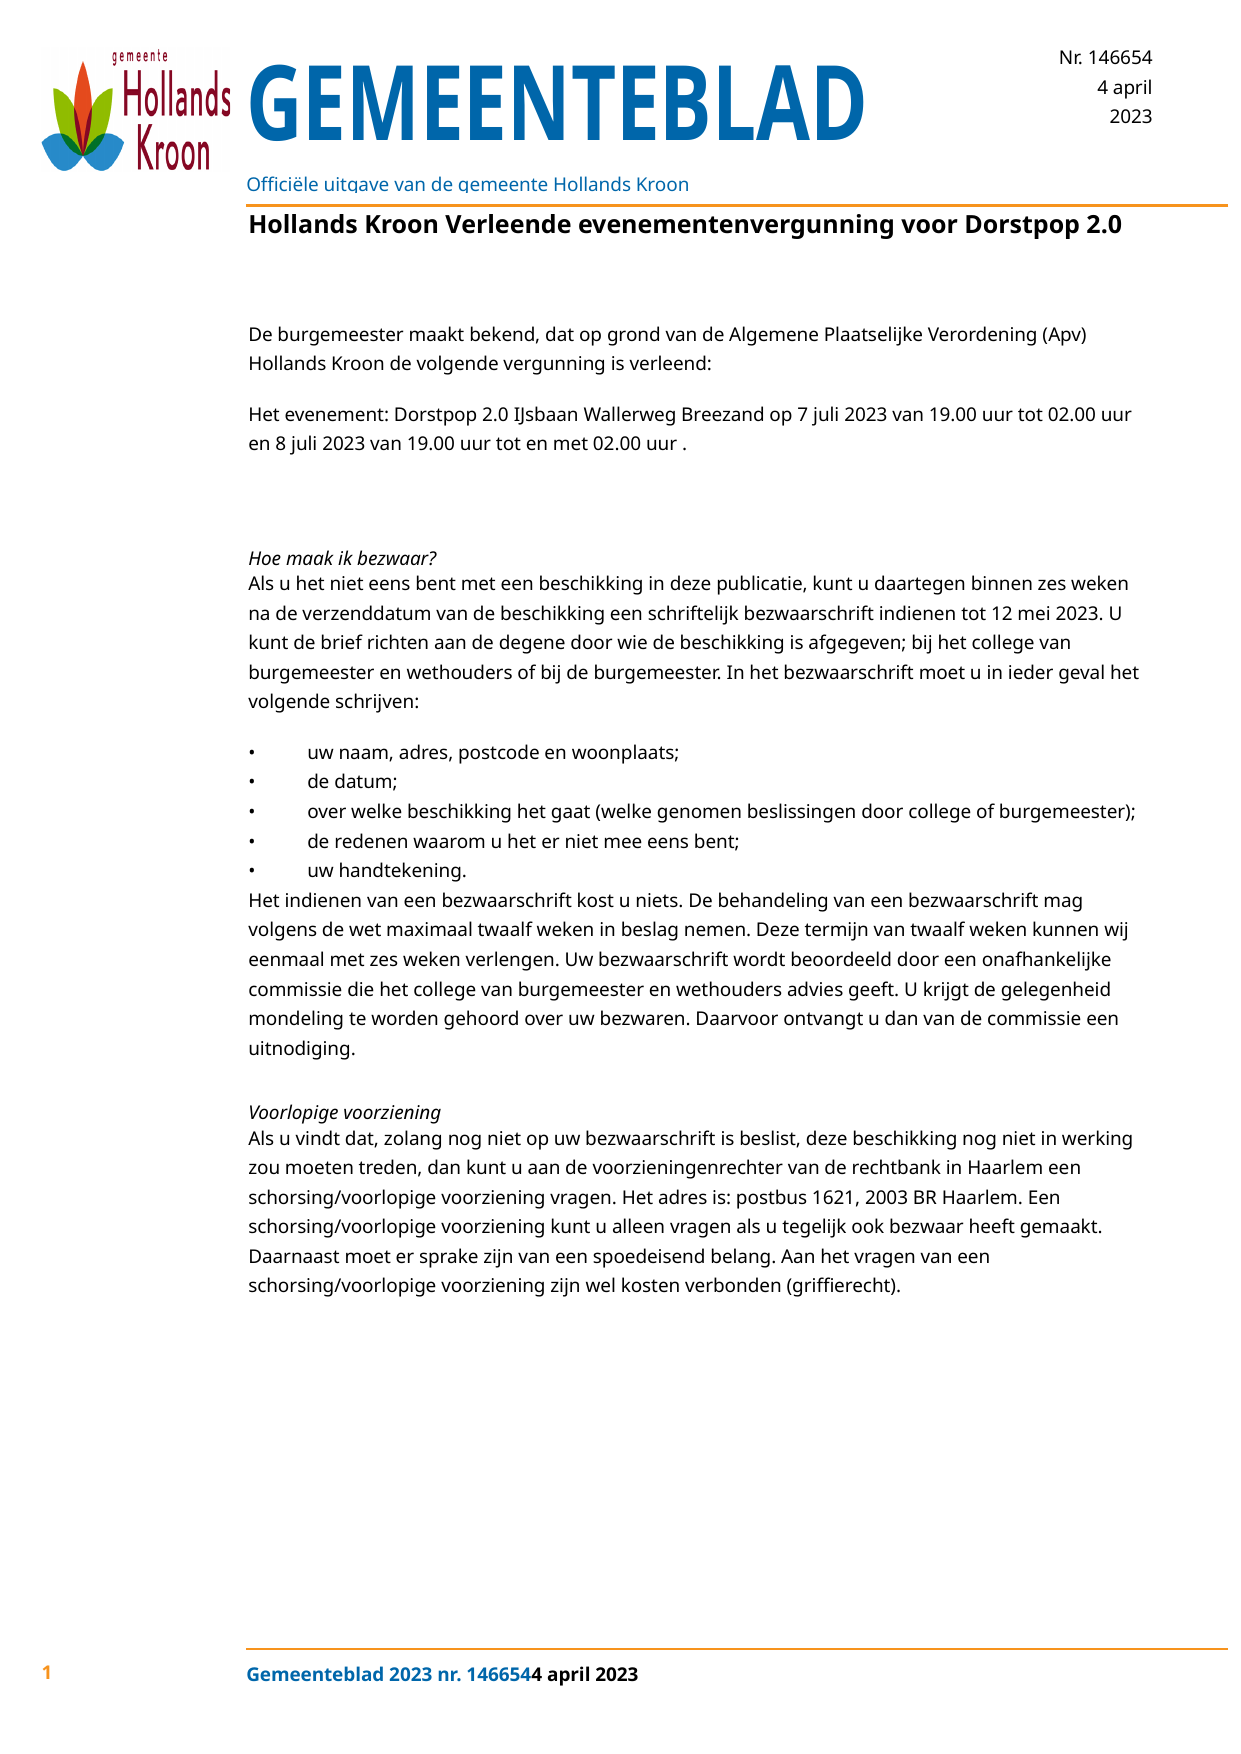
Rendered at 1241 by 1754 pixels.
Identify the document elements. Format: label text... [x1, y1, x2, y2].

text Als u vindt dat, zolang nog niet op uw bezwaarschrift is beslist, deze beschikking nog niet in werking zou moeten treden, dan kunt u aan de voorzieningenrechter van de rechtbank in Haarlem een schorsing/voorlopige voorziening vragen. Het adres is: postbus 1621, 2003 BR Haarlem. Een schorsing/voorlopige voorziening kunt u alleen vragen als u tegelijk ook bezwaar heeft gemaakt. Daarnaast moet er sprake zijn van een spoedeisend belang. Aan het vragen van een schorsing/voorlopige voorziening zijn wel kosten verbonden (griffierecht). [248, 1125, 1152, 1298]
text Als u het niet eens bent met een beschikking in deze publicatie, kunt u daartegen binnen zes weken na de verzenddatum van de beschikking een schriftelijk bezwaarschrift indienen tot 12 mei 2023. U kunt de brief richten aan de degene door wie de beschikking is afgegeven; bij het college van burgemeester en wethouders of bij de burgemeester. In het bezwaarschrift moet u in ieder geval het volgende schrijven: [248, 570, 1152, 714]
text Hoe maak ik bezwaar? [248, 545, 1152, 570]
list de datum; [248, 769, 1152, 794]
list de redenen waarom u het er niet mee eens bent; [248, 828, 1152, 854]
list uw handtekening. [248, 857, 1152, 883]
picture [41, 47, 231, 172]
list uw naam, adres, postcode en woonplaats; [248, 739, 1152, 765]
text Voorlopige voorziening [248, 1099, 1152, 1125]
list over welke beschikking het gaat (welke genomen beslissingen door college of burgemeester); [248, 798, 1152, 824]
text Hollands Kroon Verleende evenementenvergunning voor Dorstpop 2.0 [248, 207, 1152, 241]
text De burgemeester maakt bekend, dat op grond van de Algemene Plaatselijke Verordening (Apv) Hollands Kroon de volgende vergunning is verleend: [248, 321, 1152, 376]
text Het indienen van een bezwaarschrift kost u niets. De behandeling van een bezwaarschrift mag volgens de wet maximaal twaalf weken in beslag nemen. Deze termijn van twaalf weken kunnen wij eenmaal met zes weken verlengen. Uw bezwaarschrift wordt beoordeeld door een onafhankelijke commissie die het college van burgemeester en wethouders advies geeft. U krijgt de gelegenheid mondeling te worden gehoord over uw bezwaren. Daarvoor ontvangt u dan van de commissie een uitnodiging. [248, 887, 1152, 1061]
text Het evenement: Dorstpop 2.0 IJsbaan Wallerweg Breezand op 7 juli 2023 van 19.00 uur tot 02.00 uur en 8 juli 2023 van 19.00 uur tot en met 02.00 uur . [248, 401, 1152, 456]
